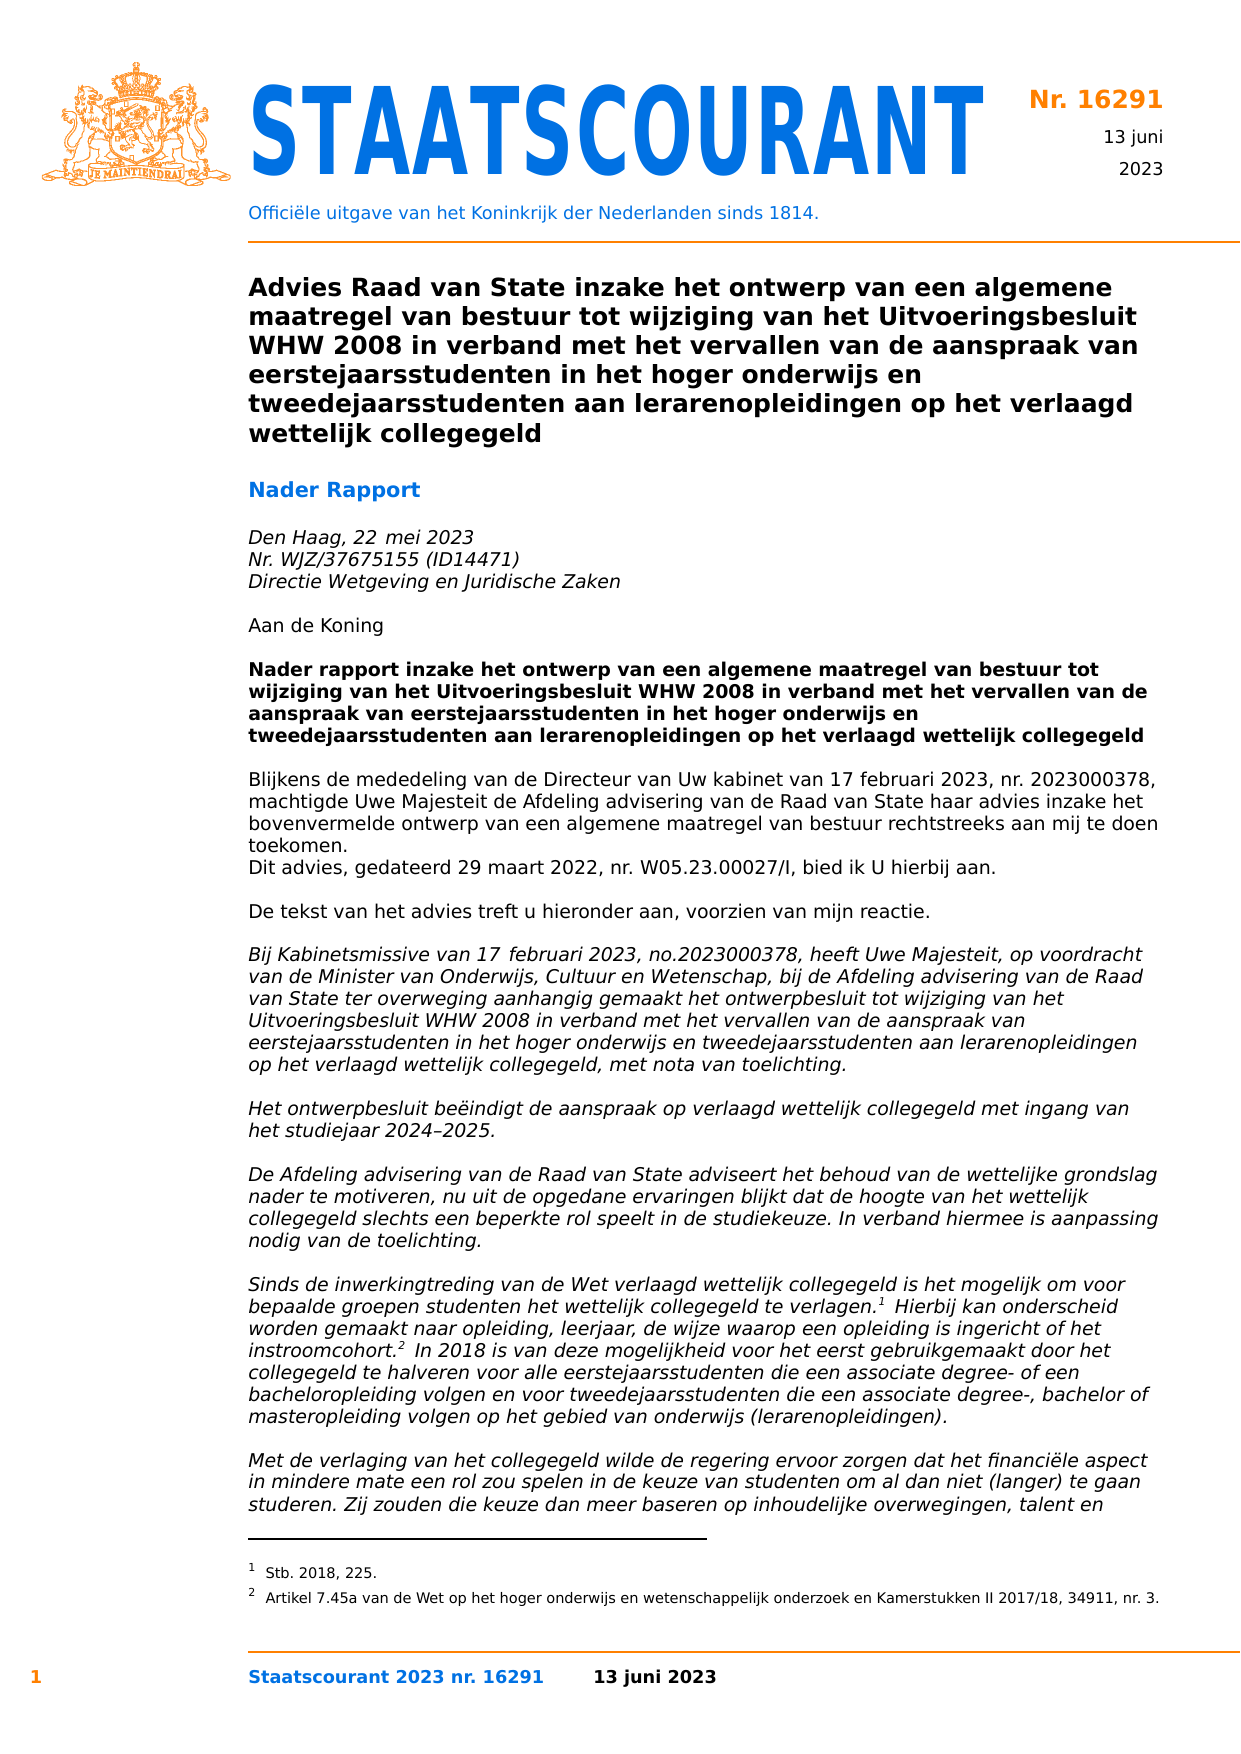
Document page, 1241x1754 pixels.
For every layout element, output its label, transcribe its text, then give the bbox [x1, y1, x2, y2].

table_header [25, 62, 248, 241]
text Dit advies, gedateerd 29 maart 2022, nr. W05.23.00027/I, bied ik U hierbij aan. [248, 857, 1163, 879]
subtitle Nader Rapport [248, 478, 1163, 502]
text Het ontwerpbesluit beëindigt de aanspraak op verlaagd wettelijk collegegeld met ingang van het studiejaar 2024–2025. [248, 1098, 1163, 1142]
text De tekst van het advies treft u hieronder aan, voorzien van mijn reactie. [248, 901, 1163, 922]
table_cell 2023 [998, 153, 1240, 203]
text Sinds de inwerkingtreding van de Wet verlaagd wettelijk collegegeld is het mogelijk om voor bepaalde groepen studenten het wettelijk collegegeld te verlagen. Hierbij kan onderscheid worden gemaakt naar opleiding, leerjaar, de wijze waarop een opleiding is ingericht of het instroomcohort. In 2018 is van deze mogelijkheid voor het eerst gebruikgemaakt door het collegegeld te halveren voor alle eerstejaarsstudenten die een associate degree- of een bacheloropleiding volgen en voor tweedejaarsstudenten die een associate degree-, bachelor of masteropleiding volgen op het gebied van onderwijs (lerarenopleidingen). [248, 1274, 1163, 1428]
table_cell 13 juni [998, 121, 1240, 153]
text De Afdeling advisering van de Raad van State adviseert het behoud van de wettelijke grondslag nader te motiveren, nu uit de opgedane ervaringen blijkt dat de hoogte van het wettelijk collegegeld slechts een beperkte rol speelt in de studiekeuze. In verband hiermee is aanpassing nodig van de toelichting. [248, 1164, 1163, 1252]
text Den Haag, 22 mei 2023 [248, 527, 1163, 549]
text Stb. 2018, 225. [248, 1561, 1163, 1583]
text Aan de Koning [248, 615, 1163, 637]
text Bij Kabinetsmissive van 17 februari 2023, no.2023000378, heeft Uwe Majesteit, op voordracht van de Minister van Onderwijs, Cultuur en Wetenschap, bij de Afdeling advisering van de Raad van State ter overweging aanhangig gemaakt het ontwerpbesluit tot wijziging van het Uitvoeringsbesluit WHW 2008 in verband met het vervallen van de aanspraak van eerstejaarsstudenten in het hoger onderwijs en tweedejaarsstudenten aan lerarenopleidingen op het verlaagd wettelijk collegegeld, met nota van toelichting. [248, 944, 1163, 1076]
text Artikel 7.45a van de Wet op het hoger onderwijs en wetenschappelijk onderzoek en Kamerstukken II 2017/18, 34911, nr. 3. [248, 1586, 1163, 1608]
table_cell Officiële uitgave van het Koninkrijk der Nederlanden sinds 1814. [248, 203, 1240, 241]
text Directie Wetgeving en Juridische Zaken [248, 571, 1163, 593]
subtitle Advies Raad van State inzake het ontwerp van een algemene maatregel van bestuur tot wijziging van het Uitvoeringsbesluit WHW 2008 in verband met het vervallen van de aanspraak van eerstejaarsstudenten in het hoger onderwijs en tweedejaarsstudenten aan lerarenopleidingen op het verlaagd wettelijk collegegeld [248, 273, 1163, 448]
text Met de verlaging van het collegegeld wilde de regering ervoor zorgen dat het financiële aspect in mindere mate een rol zou spelen in de keuze van studenten om al dan niet (langer) te gaan studeren. Zij zouden die keuze dan meer baseren op inhoudelijke overwegingen, talent en [248, 1449, 1163, 1515]
table_header STAATSCOURANT [248, 62, 998, 203]
text Blijkens de mededeling van de Directeur van Uw kabinet van 17 februari 2023, nr. 2023000378, machtigde Uwe Majesteit de Afdeling advisering van de Raad van State haar advies inzake het bovenvermelde ontwerp van een algemene maatregel van bestuur rechtstreeks aan mij te doen toekomen. [248, 769, 1163, 857]
text Nader rapport inzake het ontwerp van een algemene maatregel van bestuur tot wijziging van het Uitvoeringsbesluit WHW 2008 in verband met het vervallen van de aanspraak van eerstejaarsstudenten in het hoger onderwijs en tweedejaarsstudenten aan lerarenopleidingen op het verlaagd wettelijk collegegeld [248, 659, 1163, 747]
picture [41, 62, 231, 186]
table_header Nr. 16291 [998, 62, 1240, 121]
text Nr. WJZ/37675155 (ID14471) [248, 549, 1163, 571]
